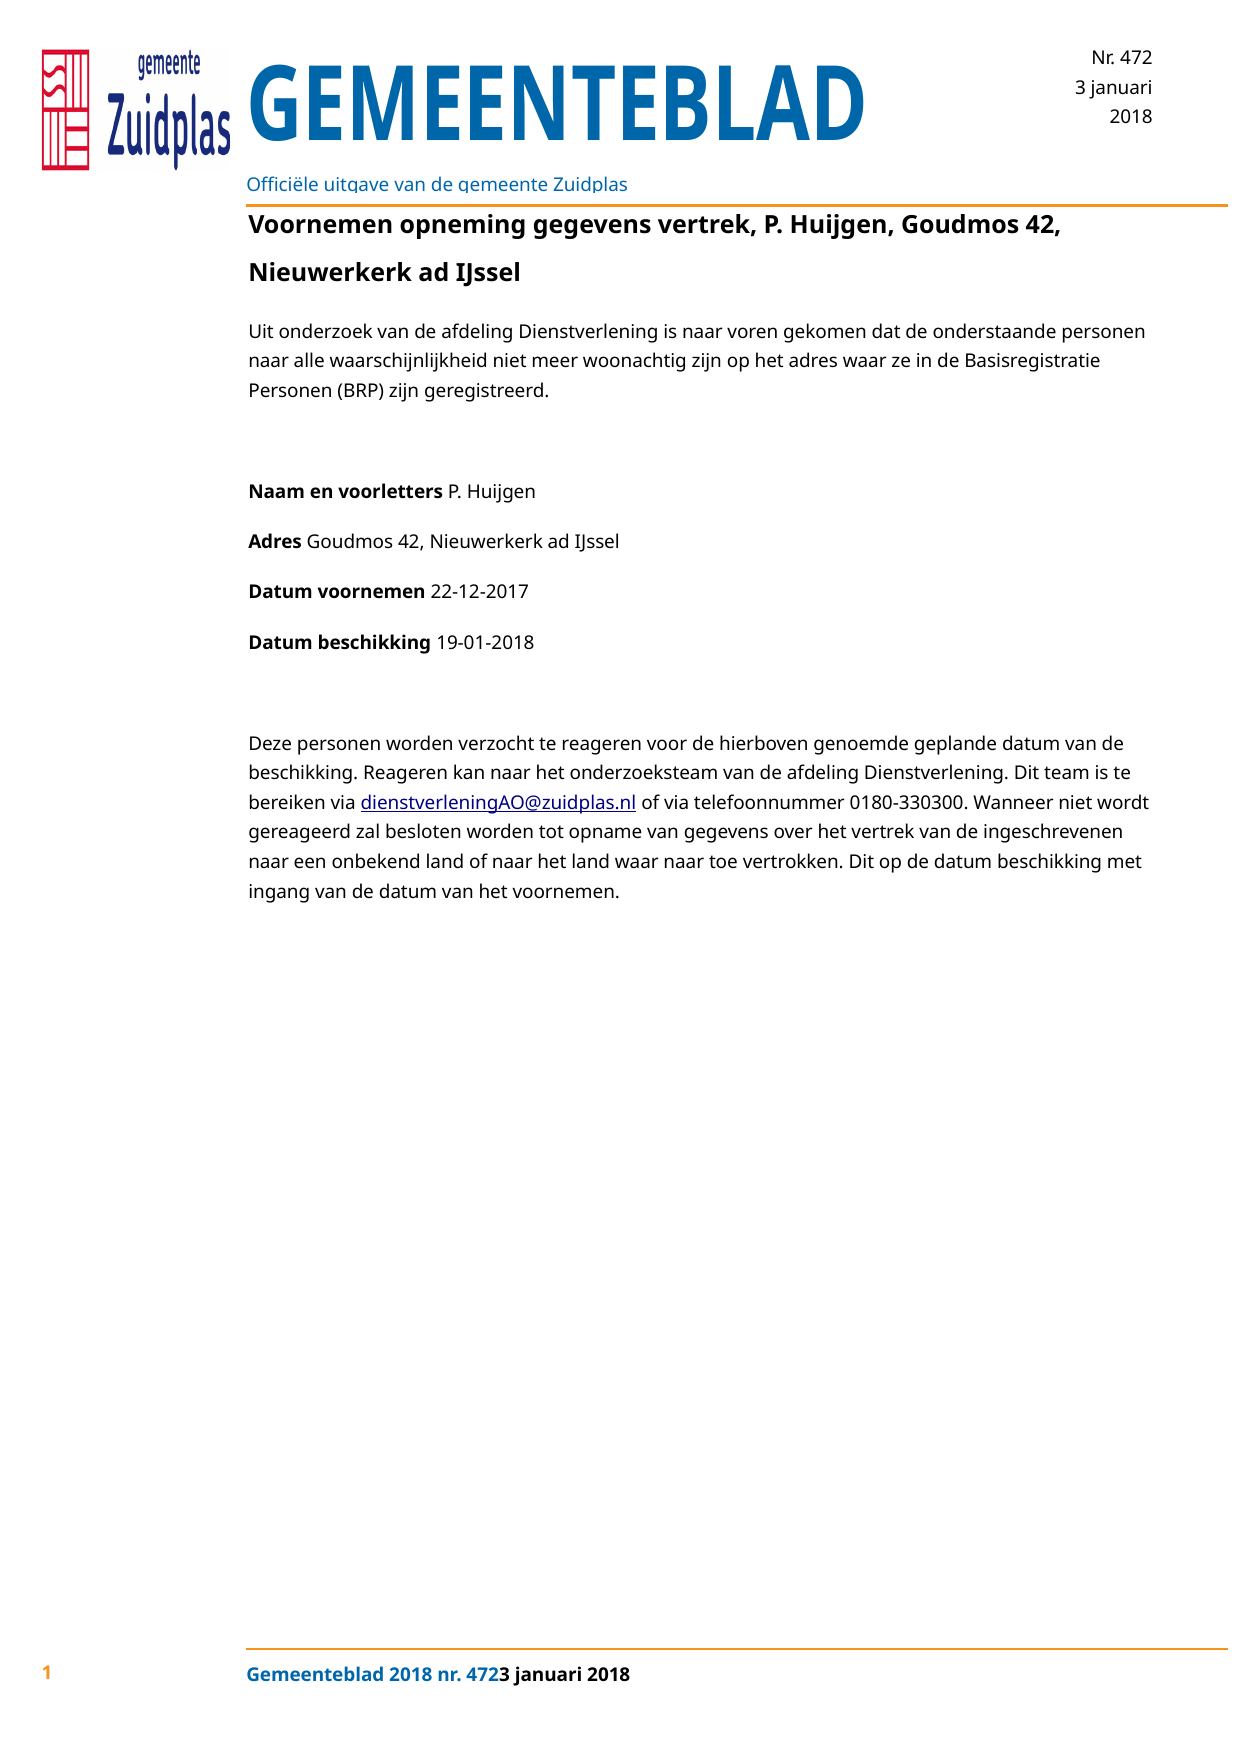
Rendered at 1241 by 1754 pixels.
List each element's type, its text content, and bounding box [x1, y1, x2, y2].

text Adres Goudmos 42, Nieuwerkerk ad IJssel [248, 528, 1152, 554]
text Uit onderzoek van de afdeling Dienstverlening is naar voren gekomen dat de onderstaande personen naar alle waarschijnlijkheid niet meer woonachtig zijn op het adres waar ze in de Basisregistratie Personen (BRP) zijn geregistreerd. [248, 318, 1152, 403]
text Deze personen worden verzocht te reageren voor de hierboven genoemde geplande datum van de beschikking. Reageren kan naar het onderzoeksteam van de afdeling Dienstverlening. Dit team is te bereiken via dienstverleningAO@zuidplas.nl of via telefoonnummer 0180-330300. Wanneer niet wordt gereageerd zal besloten worden tot opname van gegevens over het vertrek van de ingeschrevenen naar een onbekend land of naar het land waar naar toe vertrokken. Dit op de datum beschikking met ingang van de datum van het voornemen. [248, 730, 1152, 904]
picture [41, 47, 231, 172]
text Datum voornemen 22-12-2017 [248, 579, 1152, 604]
text Datum beschikking 19-01-2018 [248, 629, 1152, 655]
text Voornemen opneming gegevens vertrek, P. Huijgen, Goudmos 42, Nieuwerkerk ad IJssel [248, 207, 1152, 288]
text Naam en voorletters P. Huijgen [248, 478, 1152, 504]
